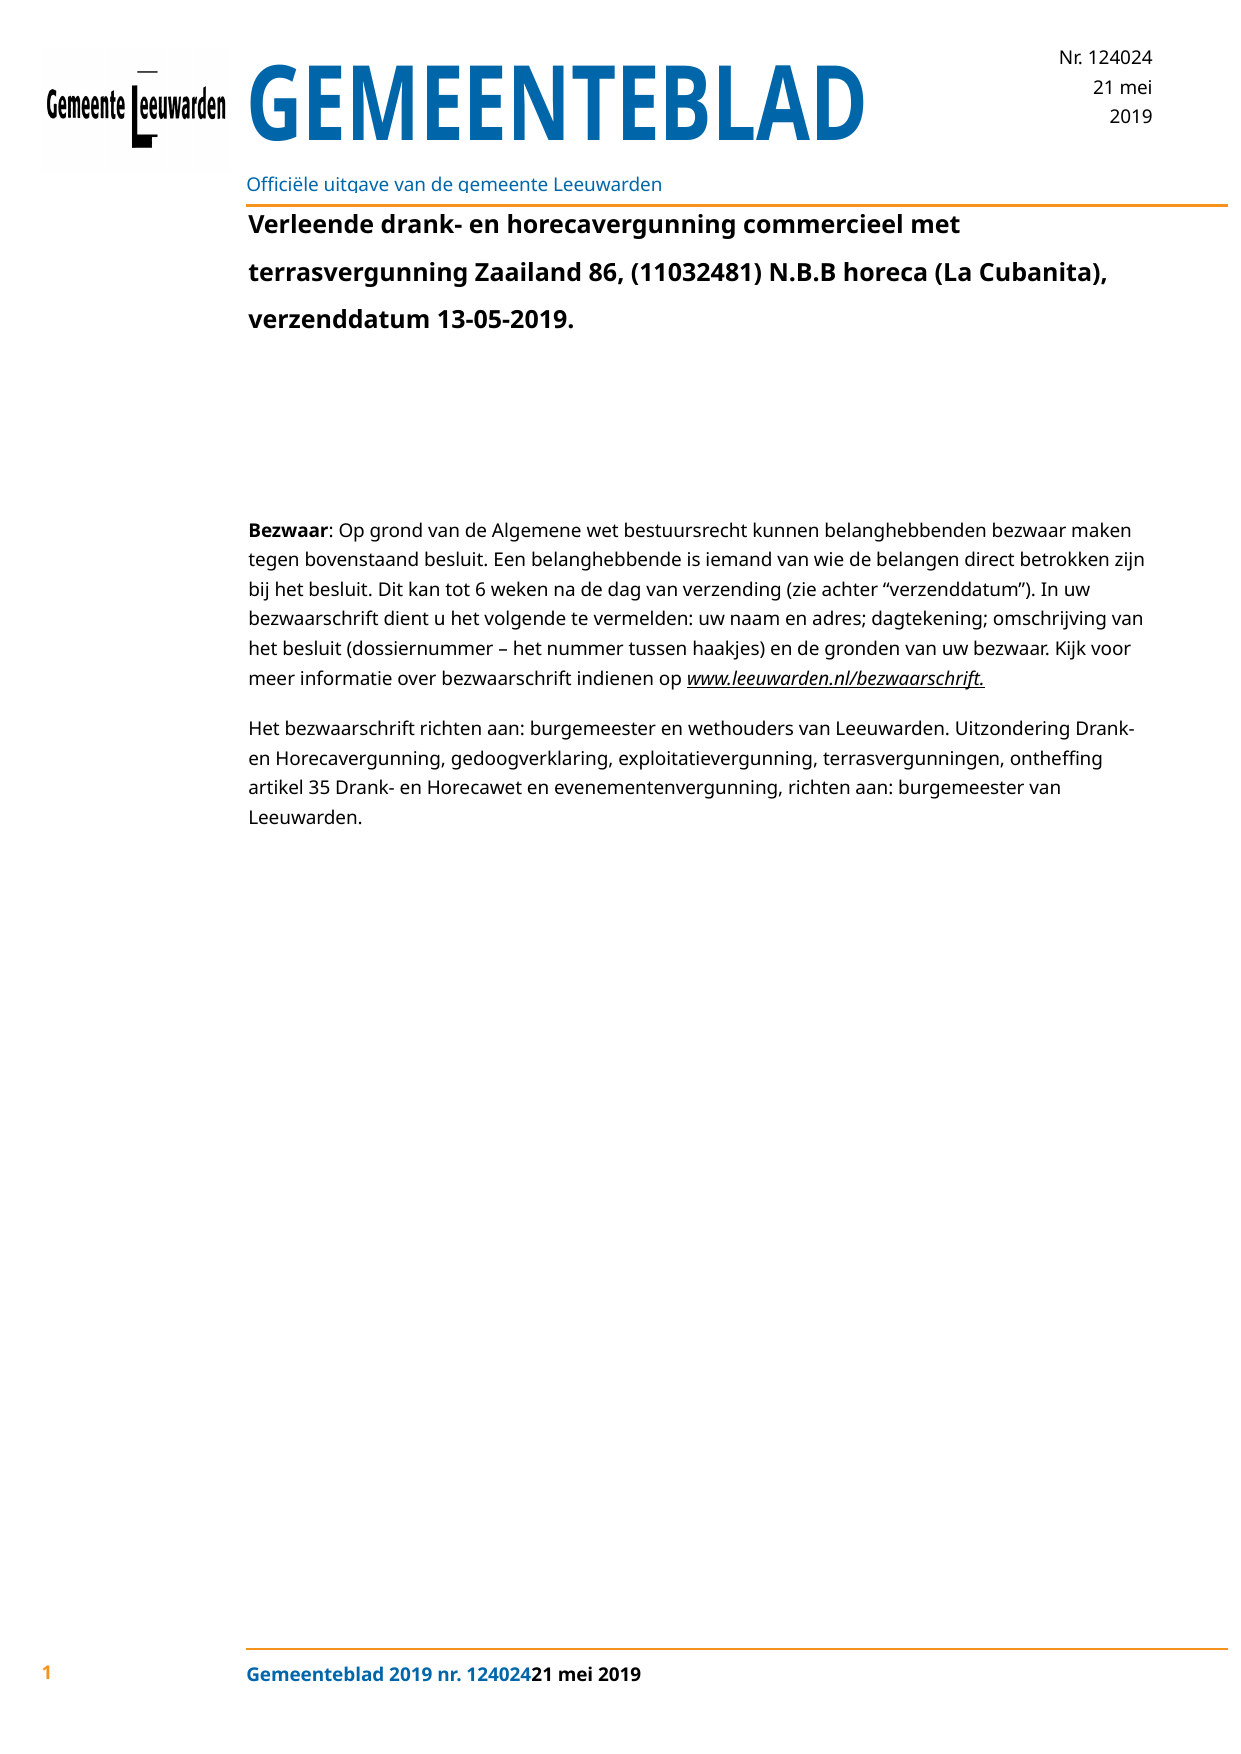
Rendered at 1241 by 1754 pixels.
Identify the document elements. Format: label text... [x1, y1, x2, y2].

text Bezwaar: Op grond van de Algemene wet bestuursrecht kunnen belanghebbenden bezwaar maken tegen bovenstaand besluit. Een belanghebbende is iemand van wie de belangen direct betrokken zijn bij het besluit. Dit kan tot 6 weken na de dag van verzending (zie achter “verzenddatum”). In uw bezwaarschrift dient u het volgende te vermelden: uw naam en adres; dagtekening; omschrijving van het besluit (dossiernummer – het nummer tussen haakjes) en de gronden van uw bezwaar. Kijk voor meer informatie over bezwaarschrift indienen op www.leeuwarden.nl/bezwaarschrift. [248, 517, 1152, 690]
text Verleende drank- en horecavergunning commercieel met terrasvergunning Zaailand 86, (11032481) N.B.B horeca (La Cubanita), verzenddatum 13-05-2019. [248, 207, 1152, 336]
text Het bezwaarschrift richten aan: burgemeester en wethouders van Leeuwarden. Uitzondering Drank- en Horecavergunning, gedoogverklaring, exploitatievergunning, terrasvergunningen, ontheffing artikel 35 Drank- en Horecawet en evenementenvergunning, richten aan: burgemeester van Leeuwarden. [248, 715, 1152, 829]
picture [41, 47, 231, 172]
